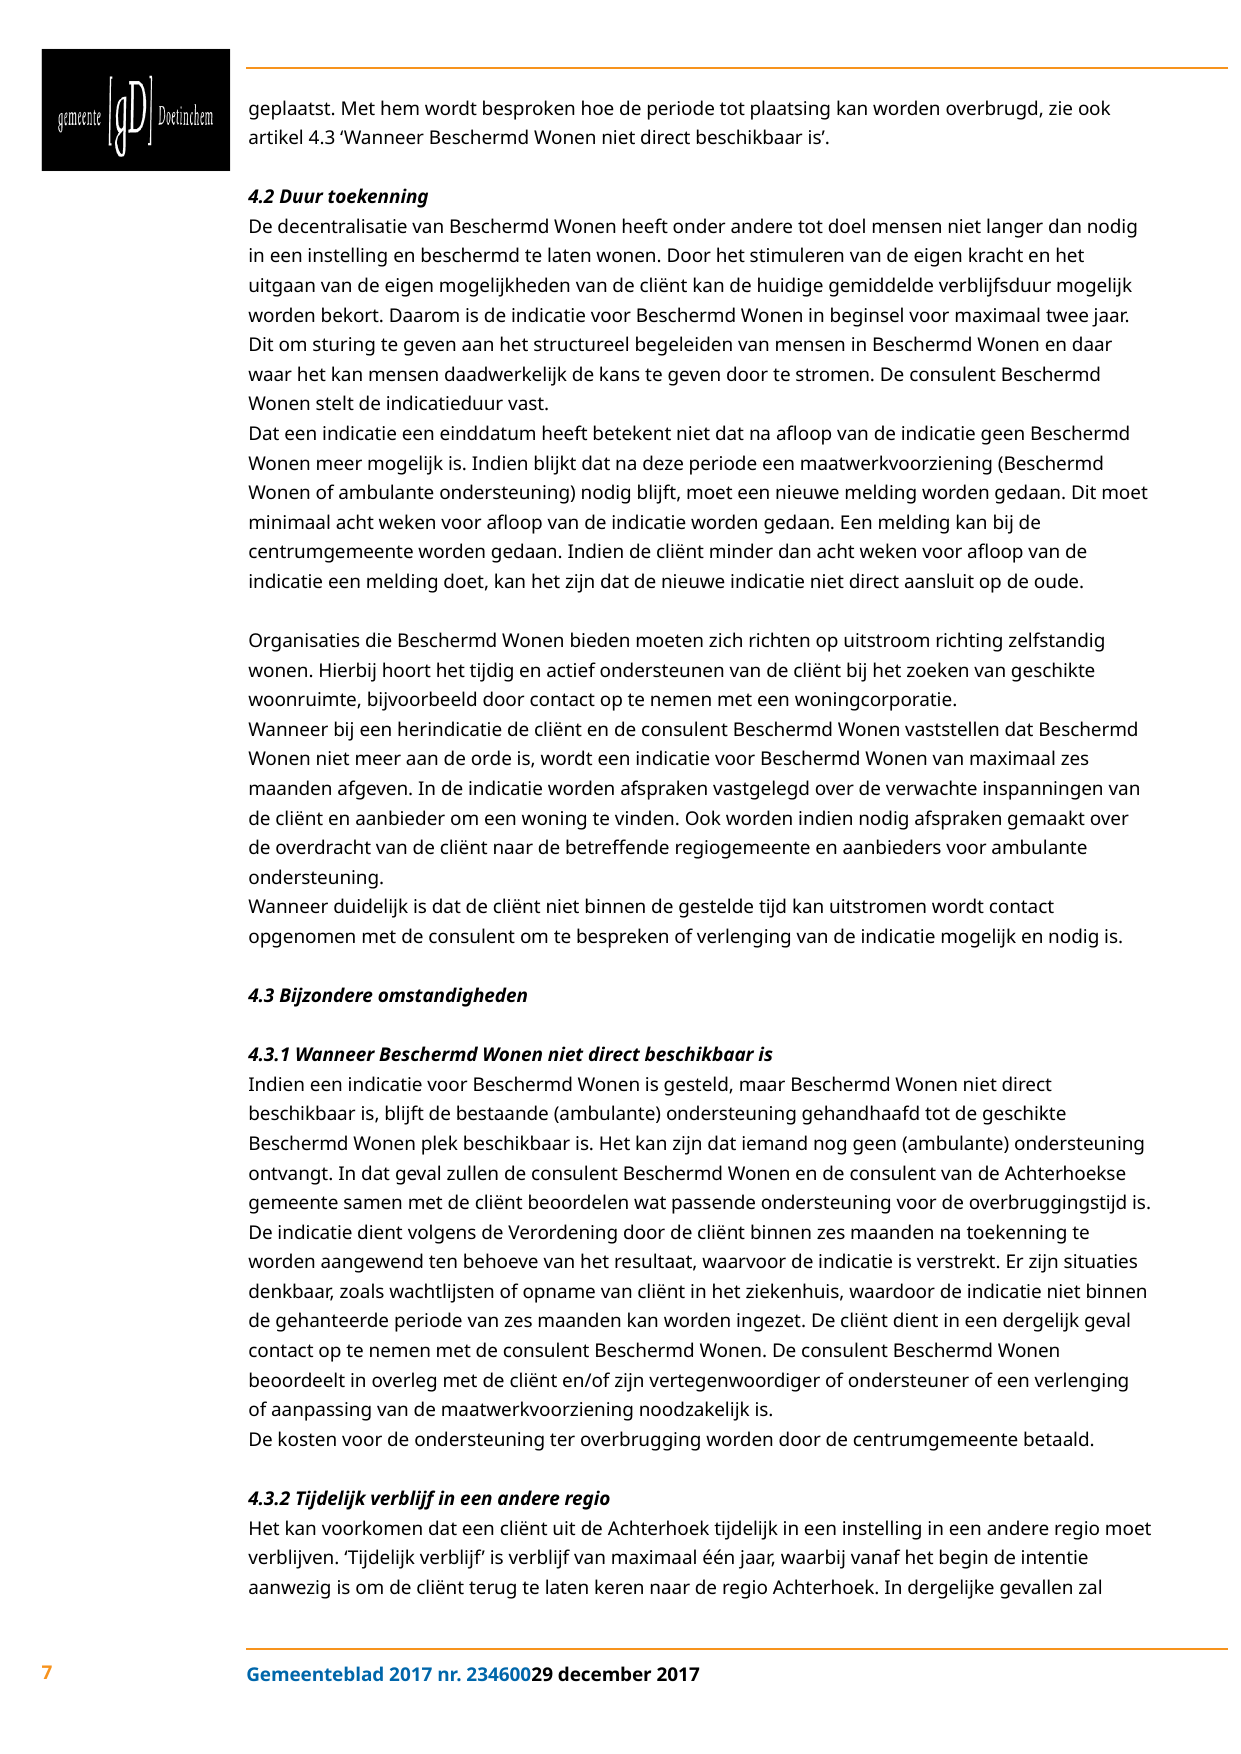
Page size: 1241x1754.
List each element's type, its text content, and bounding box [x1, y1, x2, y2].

text De indicatie dient volgens de Verordening door de cliënt binnen zes maanden na toekenning te worden aangewend ten behoeve van het resultaat, waarvoor de indicatie is verstrekt. Er zijn situaties denkbaar, zoals wachtlijsten of opname van cliënt in het ziekenhuis, waardoor de indicatie niet binnen de gehanteerde periode van zes maanden kan worden ingezet. De cliënt dient in een dergelijk geval contact op te nemen met de consulent Beschermd Wonen. De consulent Beschermd Wonen beoordeelt in overleg met de cliënt en/of zijn vertegenwoordiger of ondersteuner of een verlenging of aanpassing van de maatwerkvoorziening noodzakelijk is. [248, 1219, 1152, 1422]
text Wanneer duidelijk is dat de cliënt niet binnen de gestelde tijd kan uitstromen wordt contact opgenomen met de consulent om te bespreken of verlenging van de indicatie mogelijk en nodig is. [248, 893, 1152, 949]
text De kosten voor de ondersteuning ter overbrugging worden door de centrumgemeente betaald. [248, 1426, 1152, 1452]
text 4.2 Duur toekenning [248, 183, 1152, 209]
text Indien een indicatie voor Beschermd Wonen is gesteld, maar Beschermd Wonen niet direct beschikbaar is, blijft de bestaande (ambulante) ondersteuning gehandhaafd tot de geschikte Beschermd Wonen plek beschikbaar is. Het kan zijn dat iemand nog geen (ambulante) ondersteuning ontvangt. In dat geval zullen de consulent Beschermd Wonen en de consulent van de Achterhoekse gemeente samen met de cliënt beoordelen wat passende ondersteuning voor de overbruggingstijd is. [248, 1071, 1152, 1215]
picture [41, 47, 231, 172]
text 4.3.2 Tijdelijk verblijf in een andere regio [248, 1485, 1152, 1511]
text Organisaties die Beschermd Wonen bieden moeten zich richten op uitstroom richting zelfstandig wonen. Hierbij hoort het tijdig en actief ondersteunen van de cliënt bij het zoeken van geschikte woonruimte, bijvoorbeeld door contact op te nemen met een woningcorporatie. [248, 627, 1152, 712]
text 4.3.1 Wanneer Beschermd Wonen niet direct beschikbaar is [248, 1041, 1152, 1067]
text 4.3 Bijzondere omstandigheden [248, 982, 1152, 1008]
text Wanneer bij een herindicatie de cliënt en de consulent Beschermd Wonen vaststellen dat Beschermd Wonen niet meer aan de orde is, wordt een indicatie voor Beschermd Wonen van maximaal zes maanden afgeven. In de indicatie worden afspraken vastgelegd over de verwachte inspanningen van de cliënt en aanbieder om een woning te vinden. Ook worden indien nodig afspraken gemaakt over de overdracht van de cliënt naar de betreffende regiogemeente en aanbieders voor ambulante ondersteuning. [248, 716, 1152, 890]
text Het kan voorkomen dat een cliënt uit de Achterhoek tijdelijk in een instelling in een andere regio moet verblijven. ‘Tijdelijk verblijf’ is verblijf van maximaal één jaar, waarbij vanaf het begin de intentie aanwezig is om de cliënt terug te laten keren naar de regio Achterhoek. In dergelijke gevallen zal [248, 1515, 1152, 1600]
text De decentralisatie van Beschermd Wonen heeft onder andere tot doel mensen niet langer dan nodig in een instelling en beschermd te laten wonen. Door het stimuleren van de eigen kracht en het uitgaan van de eigen mogelijkheden van de cliënt kan de huidige gemiddelde verblijfsduur mogelijk worden bekort. Daarom is de indicatie voor Beschermd Wonen in beginsel voor maximaal twee jaar. Dit om sturing te geven aan het structureel begeleiden van mensen in Beschermd Wonen en daar waar het kan mensen daadwerkelijk de kans te geven door te stromen. De consulent Beschermd Wonen stelt de indicatieduur vast. [248, 213, 1152, 416]
text Dat een indicatie een einddatum heeft betekent niet dat na afloop van de indicatie geen Beschermd Wonen meer mogelijk is. Indien blijkt dat na deze periode een maatwerkvoorziening (Beschermd Wonen of ambulante ondersteuning) nodig blijft, moet een nieuwe melding worden gedaan. Dit moet minimaal acht weken voor afloop van de indicatie worden gedaan. Een melding kan bij de centrumgemeente worden gedaan. Indien de cliënt minder dan acht weken voor afloop van de indicatie een melding doet, kan het zijn dat de nieuwe indicatie niet direct aansluit op de oude. [248, 420, 1152, 594]
text geplaatst. Met hem wordt besproken hoe de periode tot plaatsing kan worden overbrugd, zie ook artikel 4.3 ‘Wanneer Beschermd Wonen niet direct beschikbaar is’. [248, 95, 1152, 150]
